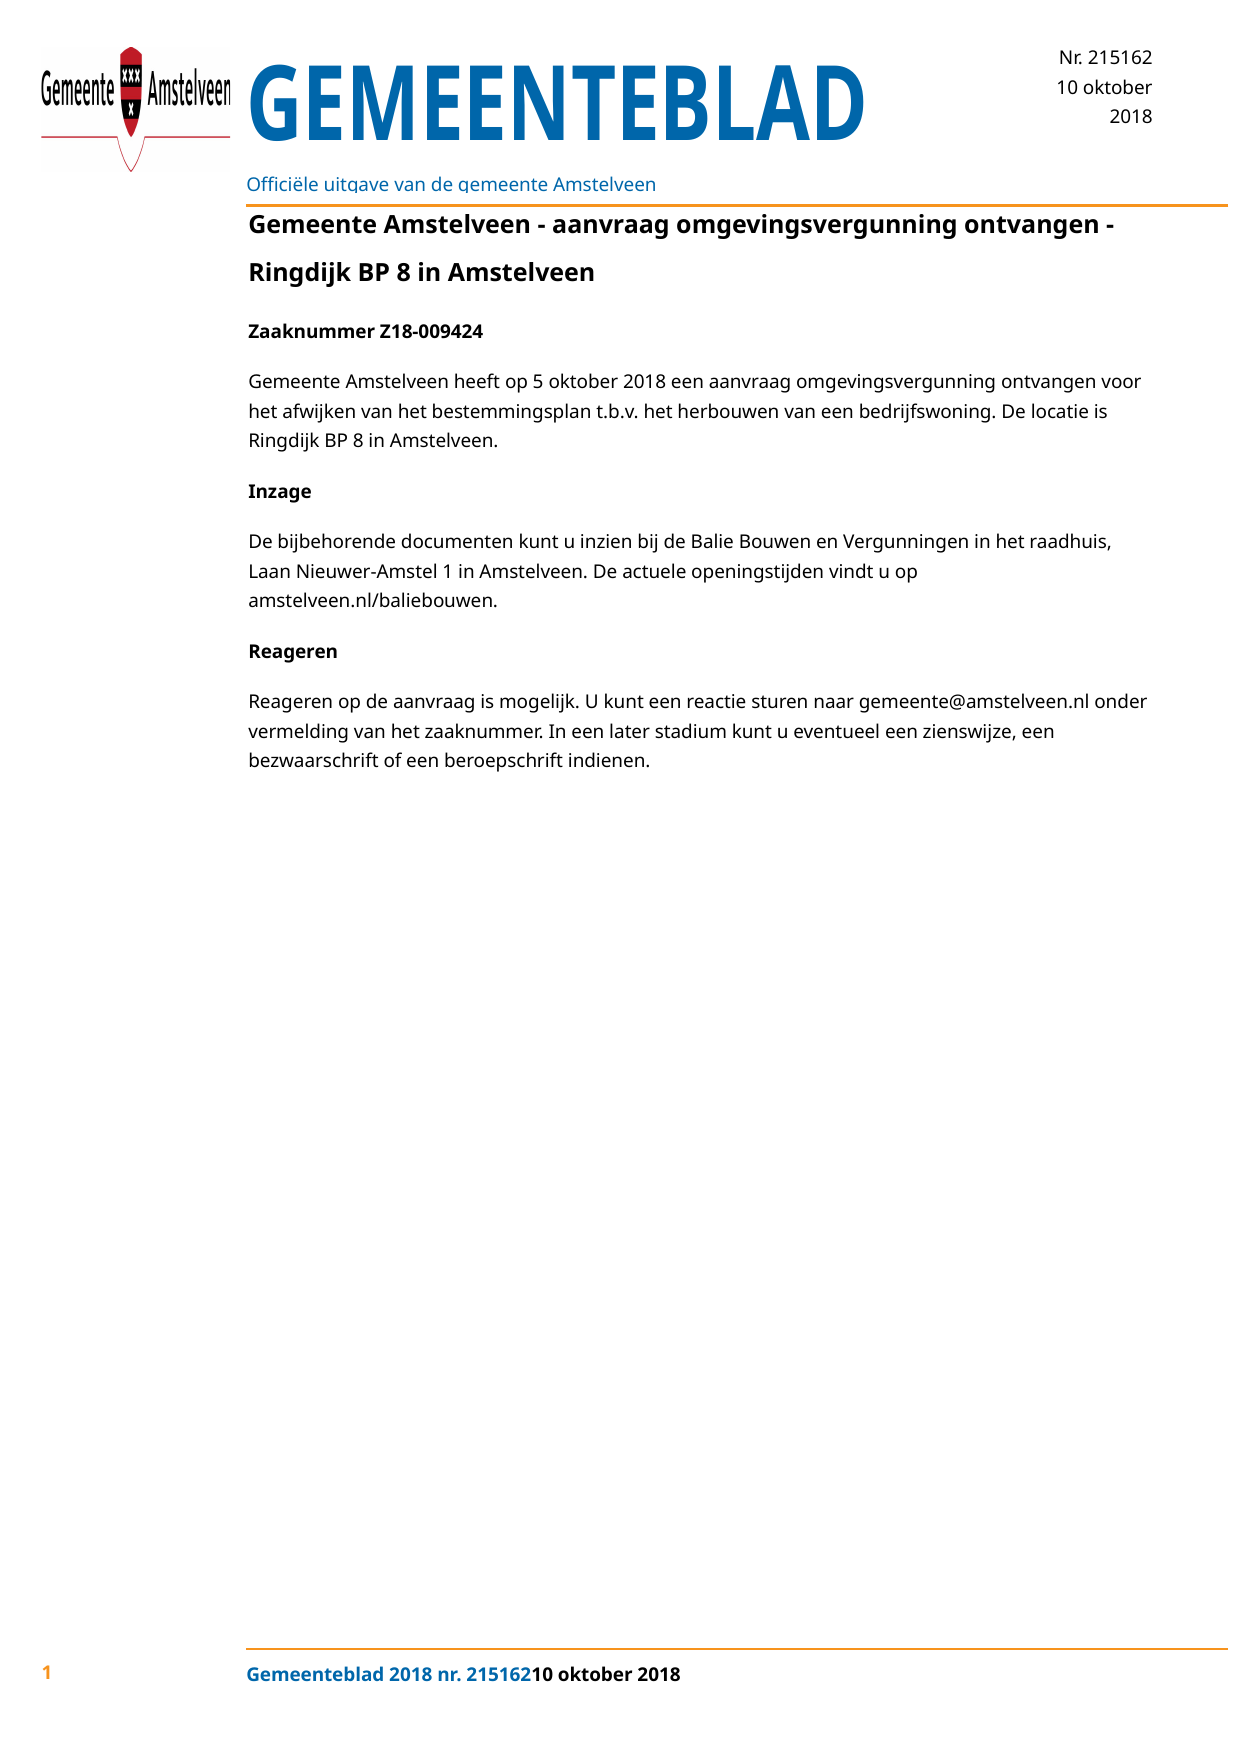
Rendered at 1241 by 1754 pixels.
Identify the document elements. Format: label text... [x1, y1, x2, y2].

text Zaaknummer Z18-009424 [248, 318, 1152, 344]
text Reageren op de aanvraag is mogelijk. U kunt een reactie sturen naar gemeente@amstelveen.nl onder vermelding van het zaaknummer. In een later stadium kunt u eventueel een zienswijze, een bezwaarschrift of een beroepschrift indienen. [248, 688, 1152, 773]
text Reageren [248, 638, 1152, 664]
text De bijbehorende documenten kunt u inzien bij de Balie Bouwen en Vergunningen in het raadhuis, Laan Nieuwer-Amstel 1 in Amstelveen. De actuele openingstijden vindt u op amstelveen.nl/baliebouwen. [248, 528, 1152, 613]
text Inzage [248, 478, 1152, 504]
picture [41, 47, 231, 172]
text Gemeente Amstelveen - aanvraag omgevingsvergunning ontvangen - Ringdijk BP 8 in Amstelveen [248, 207, 1152, 288]
text Gemeente Amstelveen heeft op 5 oktober 2018 een aanvraag omgevingsvergunning ontvangen voor het afwijken van het bestemmingsplan t.b.v. het herbouwen van een bedrijfswoning. De locatie is Ringdijk BP 8 in Amstelveen. [248, 368, 1152, 453]
